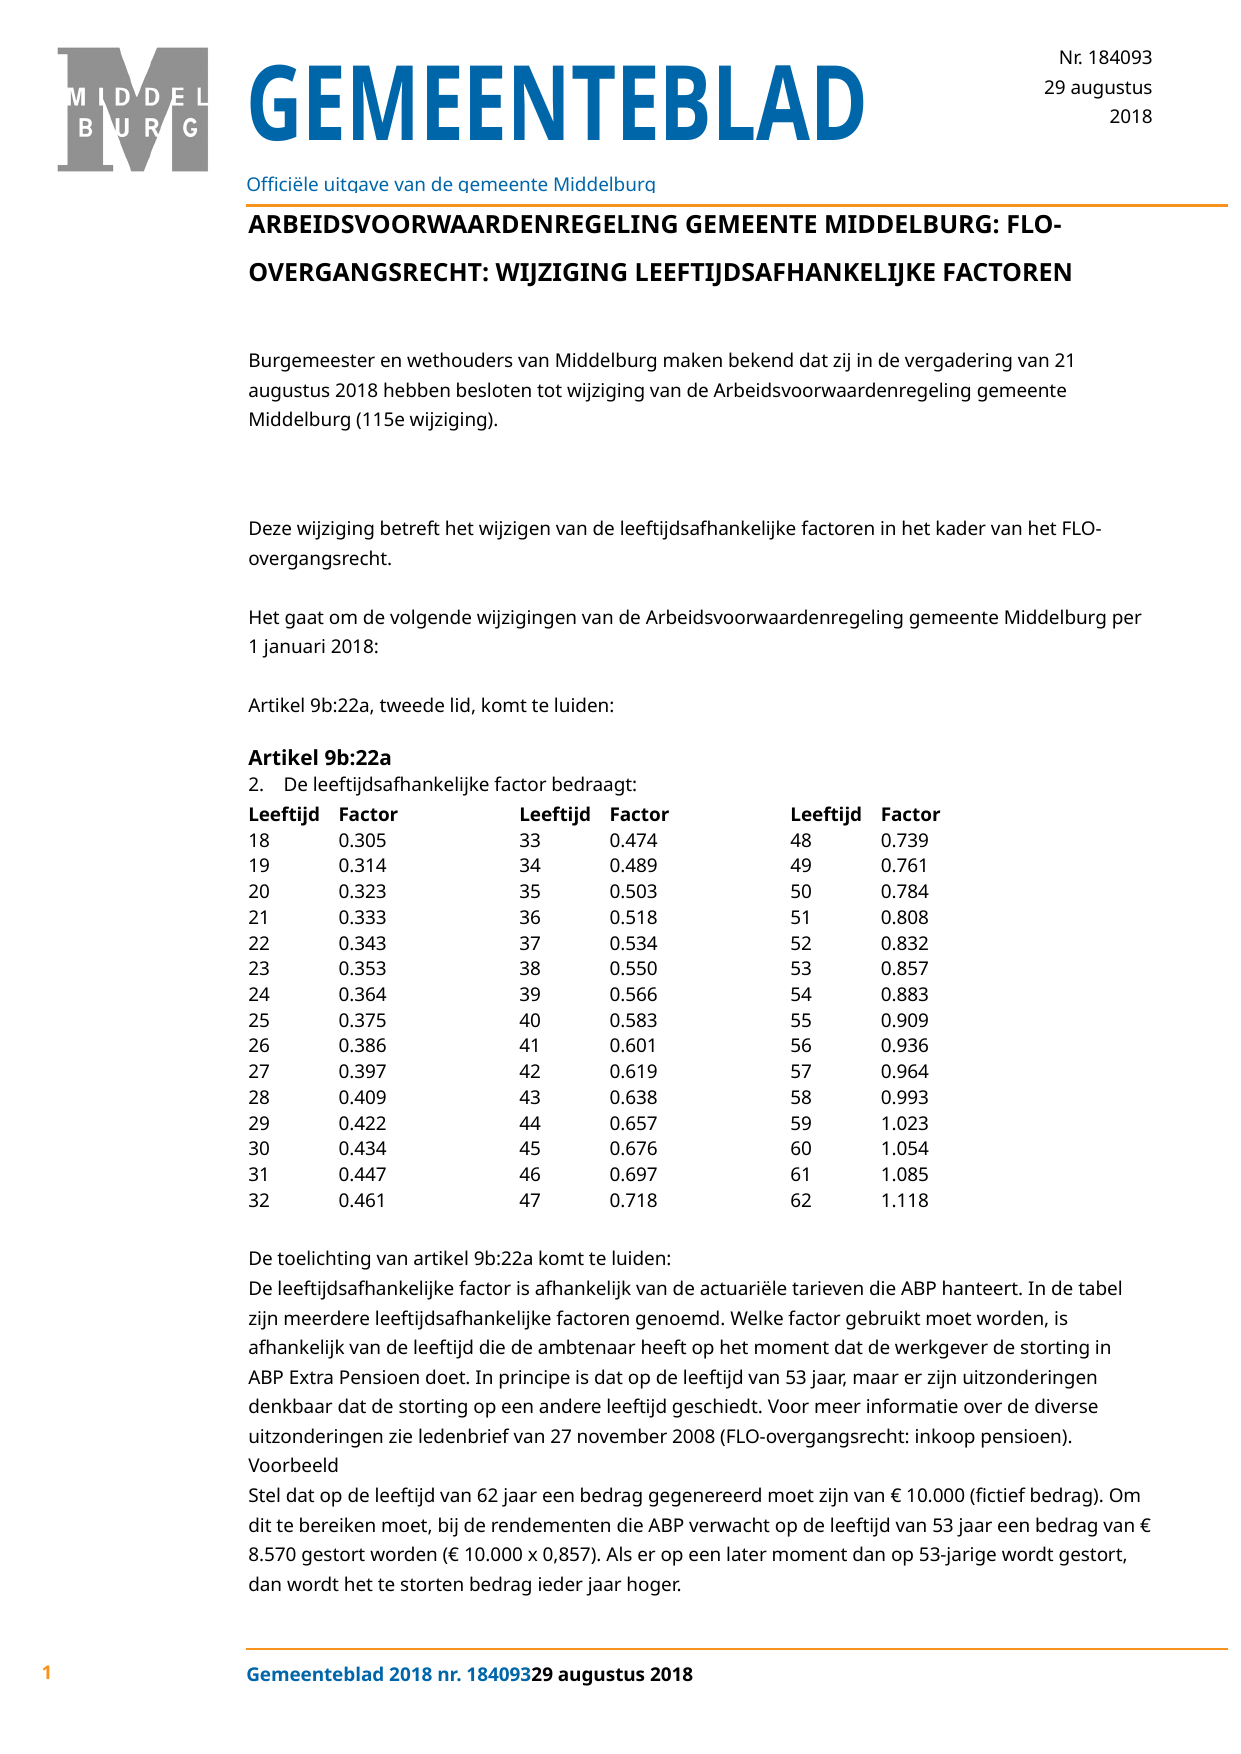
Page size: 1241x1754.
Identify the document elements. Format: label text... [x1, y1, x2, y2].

table_cell [700, 827, 790, 853]
table_cell 0.761 [881, 853, 971, 878]
table_cell [700, 1084, 790, 1110]
table_header Leeftijd [790, 801, 881, 827]
table_cell 0.964 [881, 1059, 971, 1084]
table_header [429, 801, 519, 827]
table_cell 48 [790, 827, 881, 853]
text De toelichting van artikel 9b:22a komt te luiden: [248, 1246, 1152, 1271]
table_cell 0.857 [881, 956, 971, 981]
table_cell 0.434 [338, 1136, 429, 1161]
table_cell 50 [790, 878, 881, 904]
table_cell 1.023 [881, 1110, 971, 1136]
table_cell [971, 1187, 1061, 1213]
table_cell [429, 956, 519, 981]
table_cell 58 [790, 1084, 881, 1110]
table_header Factor [609, 801, 700, 827]
table_cell 0.676 [609, 1136, 700, 1161]
table_cell 36 [519, 904, 609, 930]
table_cell 0.461 [338, 1187, 429, 1213]
table_cell 0.397 [338, 1059, 429, 1084]
table_cell 0.314 [338, 853, 429, 878]
table_cell 0.447 [338, 1161, 429, 1187]
table_cell 57 [790, 1059, 881, 1084]
table_cell 30 [248, 1136, 338, 1161]
table_cell 40 [519, 1007, 609, 1033]
table_cell 34 [519, 853, 609, 878]
table_header Factor [881, 801, 971, 827]
table_cell 25 [248, 1007, 338, 1033]
table_cell 23 [248, 956, 338, 981]
table_cell 32 [248, 1187, 338, 1213]
table_cell 0.364 [338, 981, 429, 1007]
table_cell [700, 1161, 790, 1187]
table_cell 19 [248, 853, 338, 878]
table_header Leeftijd [248, 801, 338, 827]
table_cell 0.333 [338, 904, 429, 930]
table_cell 0.832 [881, 930, 971, 956]
table_cell 0.386 [338, 1033, 429, 1058]
table_cell 27 [248, 1059, 338, 1084]
table_cell 41 [519, 1033, 609, 1058]
table_cell [700, 1033, 790, 1058]
text Artikel 9b:22a [248, 743, 1152, 771]
table_cell 18 [248, 827, 338, 853]
table_cell [700, 1007, 790, 1033]
table_cell 21 [248, 904, 338, 930]
text Deze wijziging betreft het wijzigen van de leeftijdsafhankelijke factoren in het kader van het FLO- overgangsrecht. [248, 515, 1152, 570]
text Artikel 9b:22a, tweede lid, komt te luiden: [248, 693, 1152, 718]
table_cell [1061, 1187, 1152, 1213]
table_cell 0.583 [609, 1007, 700, 1033]
table_cell 0.883 [881, 981, 971, 1007]
table_cell 33 [519, 827, 609, 853]
table_cell [429, 853, 519, 878]
table_cell 39 [519, 981, 609, 1007]
text 2. De leeftijdsafhankelijke factor bedraagt: [248, 771, 1152, 797]
table_cell 61 [790, 1161, 881, 1187]
table_cell 54 [790, 981, 881, 1007]
table_cell 0.619 [609, 1059, 700, 1084]
table_cell 49 [790, 853, 881, 878]
table_cell 0.601 [609, 1033, 700, 1058]
table_cell 42 [519, 1059, 609, 1084]
picture [41, 47, 231, 172]
table_cell 1.054 [881, 1136, 971, 1161]
table_cell 47 [519, 1187, 609, 1213]
table_cell 22 [248, 930, 338, 956]
table_cell 37 [519, 930, 609, 956]
text Stel dat op de leeftijd van 62 jaar een bedrag gegenereerd moet zijn van € 10.000 (fictief bedrag). Om dit te bereiken moet, bij de rendementen die ABP verwacht op de leeftijd van 53 jaar een bedrag van € 8.570 gestort worden (€ 10.000 x 0,857). Als er op een later moment dan op 53-jarige wordt gestort, dan wordt het te storten bedrag ieder jaar hoger. [248, 1482, 1152, 1597]
table_cell [700, 853, 790, 878]
table_cell [429, 1033, 519, 1058]
text ARBEIDSVOORWAARDENREGELING GEMEENTE MIDDELBURG: FLO-OVERGANGSRECHT: WIJZIGING LEEFTIJDSAFHANKELIJKE FACTOREN [248, 207, 1152, 288]
table_cell 0.343 [338, 930, 429, 956]
table_header [700, 801, 790, 827]
table_cell 44 [519, 1110, 609, 1136]
table_cell [700, 878, 790, 904]
table_cell 28 [248, 1084, 338, 1110]
table_cell [700, 1136, 790, 1161]
table_cell 35 [519, 878, 609, 904]
text Het gaat om de volgende wijzigingen van de Arbeidsvoorwaardenregeling gemeente Middelburg per 1 januari 2018: [248, 604, 1152, 659]
table_cell 0.718 [609, 1187, 700, 1213]
table_cell 24 [248, 981, 338, 1007]
table_cell 1.085 [881, 1161, 971, 1187]
table_cell 0.936 [881, 1033, 971, 1058]
table_cell 0.503 [609, 878, 700, 904]
table_cell 55 [790, 1007, 881, 1033]
table_cell [700, 956, 790, 981]
table_cell 0.534 [609, 930, 700, 956]
table_cell [429, 1059, 519, 1084]
table_cell 26 [248, 1033, 338, 1058]
table_cell 29 [248, 1110, 338, 1136]
table_cell 60 [790, 1136, 881, 1161]
table_cell 52 [790, 930, 881, 956]
table_cell 0.489 [609, 853, 700, 878]
table_cell 43 [519, 1084, 609, 1110]
table_cell 0.566 [609, 981, 700, 1007]
table_cell [429, 1110, 519, 1136]
text De leeftijdsafhankelijke factor is afhankelijk van de actuariële tarieven die ABP hanteert. In de tabel zijn meerdere leeftijdsafhankelijke factoren genoemd. Welke factor gebruikt moet worden, is afhankelijk van de leeftijd die de ambtenaar heeft op het moment dat de werkgever de storting in ABP Extra Pensioen doet. In principe is dat op de leeftijd van 53 jaar, maar er zijn uitzonderingen denkbaar dat de storting op een andere leeftijd geschiedt. Voor meer informatie over de diverse uitzonderingen zie ledenbrief van 27 november 2008 (FLO-overgangsrecht: inkoop pensioen). [248, 1275, 1152, 1449]
table_cell 45 [519, 1136, 609, 1161]
table_cell [429, 1007, 519, 1033]
table_cell 0.422 [338, 1110, 429, 1136]
text Burgemeester en wethouders van Middelburg maken bekend dat zij in de vergadering van 21 augustus 2018 hebben besloten tot wijziging van de Arbeidsvoorwaardenregeling gemeente Middelburg (115e wijziging). [248, 347, 1152, 432]
table_cell [429, 1136, 519, 1161]
table_cell [700, 1059, 790, 1084]
table_cell [700, 1187, 790, 1213]
table_cell [429, 1187, 519, 1213]
table_cell [429, 1084, 519, 1110]
table_cell 0.909 [881, 1007, 971, 1033]
table_cell 20 [248, 878, 338, 904]
table_cell 38 [519, 956, 609, 981]
table_cell 0.409 [338, 1084, 429, 1110]
table_header Leeftijd [519, 801, 609, 827]
table_cell [700, 930, 790, 956]
table_cell 0.353 [338, 956, 429, 981]
table_cell 0.323 [338, 878, 429, 904]
table_cell 56 [790, 1033, 881, 1058]
table_cell 59 [790, 1110, 881, 1136]
table_cell 0.518 [609, 904, 700, 930]
table_cell 0.375 [338, 1007, 429, 1033]
table_cell 62 [790, 1187, 881, 1213]
table_cell 46 [519, 1161, 609, 1187]
table_cell 31 [248, 1161, 338, 1187]
table_cell 0.305 [338, 827, 429, 853]
table_cell [700, 981, 790, 1007]
table_cell 0.739 [881, 827, 971, 853]
table_cell 51 [790, 904, 881, 930]
table_cell 0.993 [881, 1084, 971, 1110]
table_cell [429, 904, 519, 930]
table_header Factor [338, 801, 429, 827]
table_cell [429, 1161, 519, 1187]
table_cell 0.808 [881, 904, 971, 930]
table_cell 0.550 [609, 956, 700, 981]
table_cell 0.697 [609, 1161, 700, 1187]
table_cell [429, 878, 519, 904]
table_cell 0.657 [609, 1110, 700, 1136]
table_cell 53 [790, 956, 881, 981]
table_cell [429, 981, 519, 1007]
table_cell [700, 1110, 790, 1136]
table_cell 0.638 [609, 1084, 700, 1110]
table_cell [429, 930, 519, 956]
table_cell 1.118 [881, 1187, 971, 1213]
table_cell [700, 904, 790, 930]
table_cell [429, 827, 519, 853]
table_cell 0.474 [609, 827, 700, 853]
text Voorbeeld [248, 1453, 1152, 1478]
table_cell 0.784 [881, 878, 971, 904]
